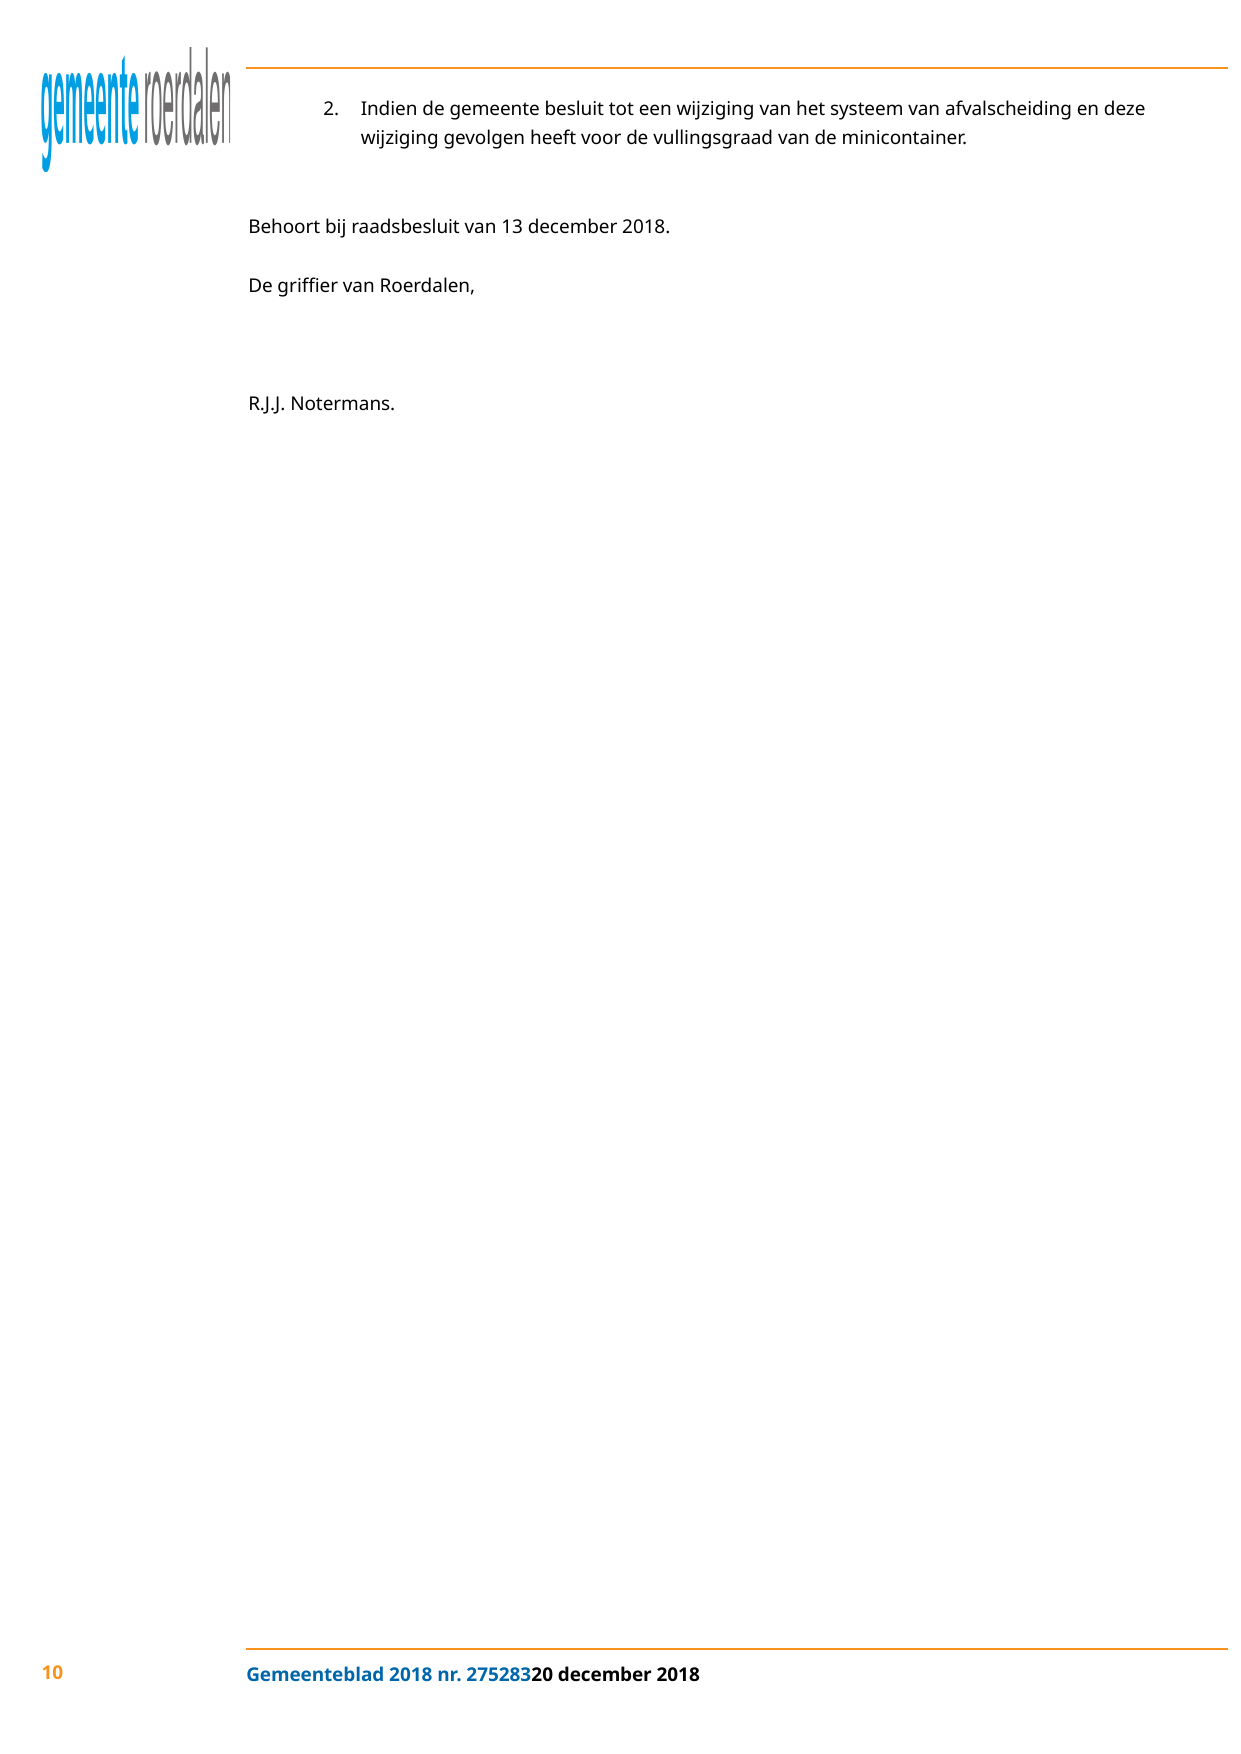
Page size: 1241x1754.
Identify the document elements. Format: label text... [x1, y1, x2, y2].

text R.J.J. Notermans. [248, 391, 1152, 416]
picture [41, 134, 48, 172]
picture [41, 47, 231, 172]
text De griffier van Roerdalen, [248, 272, 1152, 298]
text Behoort bij raadsbesluit van 13 december 2018. [248, 213, 1152, 239]
list Indien de gemeente besluit tot een wijziging van het systeem van afvalscheiding en deze wijziging gevolgen heeft voor de vullingsgraad van de minicontainer. [323, 95, 1152, 150]
